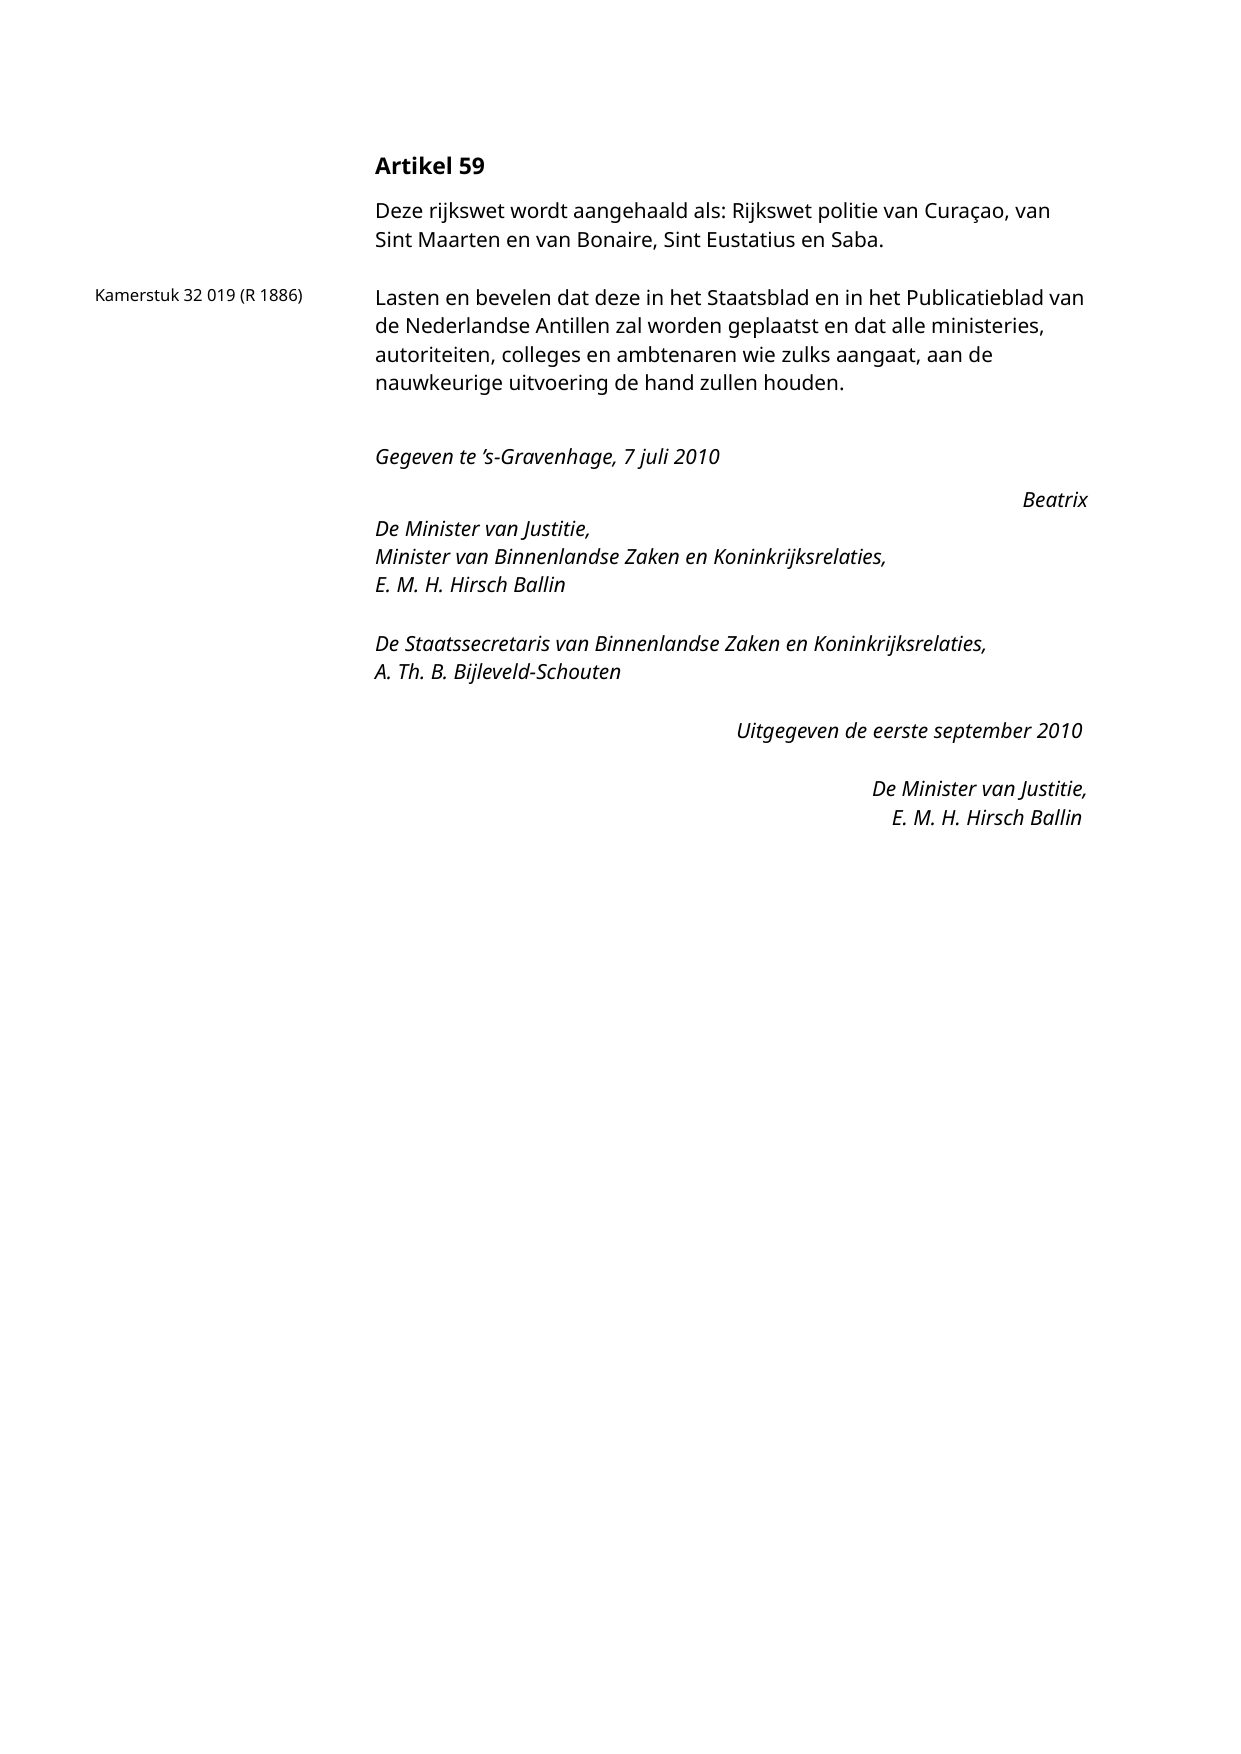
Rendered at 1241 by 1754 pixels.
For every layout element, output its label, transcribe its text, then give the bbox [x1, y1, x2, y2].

text Uitgegeven de eerste september 2010 [375, 716, 1090, 744]
text E. M. H. Hirsch Ballin [375, 571, 1090, 599]
text Beatrix [375, 485, 1090, 514]
text E. M. H. Hirsch Ballin [375, 803, 1090, 831]
text Minister van Binnenlandse Zaken en Koninkrijksrelaties, [375, 542, 1090, 571]
text De Minister van Justitie, [375, 774, 1090, 803]
text Gegeven te ’s-Gravenhage, 7 juli 2010 [375, 442, 1090, 470]
subtitle Artikel 59 [375, 150, 1090, 181]
text De Minister van Justitie, [375, 514, 1090, 542]
text De Staatssecretaris van Binnenlandse Zaken en Koninkrijksrelaties, [375, 629, 1090, 657]
text Kamerstuk 32 019 (R 1886) [94, 283, 328, 306]
text Deze rijkswet wordt aangehaald als: Rijkswet politie van Curaçao, van Sint Maarten en van Bonaire, Sint Eustatius en Saba. [375, 196, 1090, 253]
text A. Th. B. Bijleveld-Schouten [375, 657, 1090, 686]
text Lasten en bevelen dat deze in het Staatsblad en in het Publicatieblad van de Nederlandse Antillen zal worden geplaatst en dat alle ministeries, autoriteiten, colleges en ambtenaren wie zulks aangaat, aan de nauwkeurige uitvoering de hand zullen houden. [375, 283, 1090, 397]
